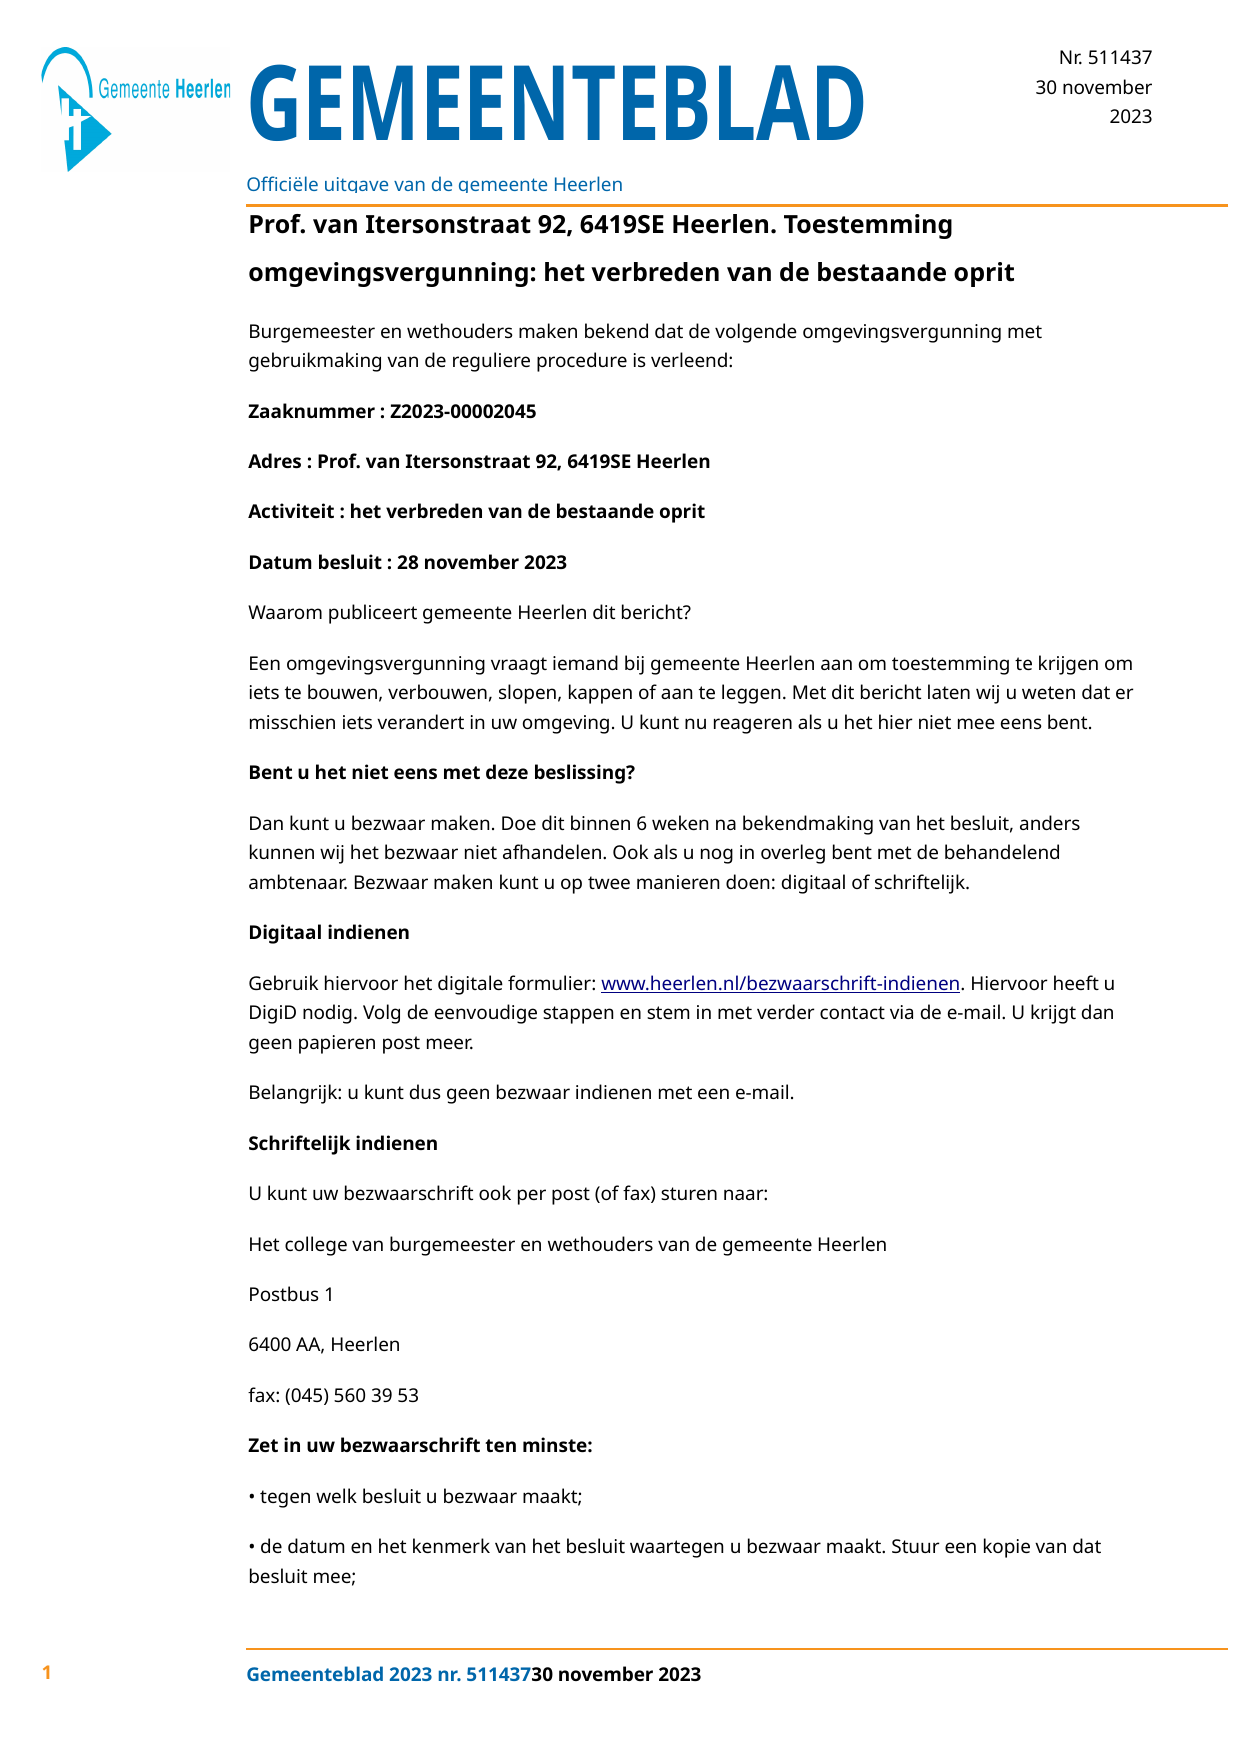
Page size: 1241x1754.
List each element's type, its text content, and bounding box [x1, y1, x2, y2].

picture [41, 47, 231, 172]
text Schriftelijk indienen [248, 1130, 1152, 1156]
text Digitaal indienen [248, 919, 1152, 945]
text Een omgevingsvergunning vraagt iemand bij gemeente Heerlen aan om toestemming te krijgen om iets te bouwen, verbouwen, slopen, kappen of aan te leggen. Met dit bericht laten wij u weten dat er misschien iets verandert in uw omgeving. U kunt nu reageren als u het hier niet mee eens bent. [248, 650, 1152, 735]
text Dan kunt u bezwaar maken. Doe dit binnen 6 weken na bekendmaking van het besluit, anders kunnen wij het bezwaar niet afhandelen. Ook als u nog in overleg bent met de behandelend ambtenaar. Bezwaar maken kunt u op twee manieren doen: digitaal of schriftelijk. [248, 810, 1152, 895]
text U kunt uw bezwaarschrift ook per post (of fax) sturen naar: [248, 1180, 1152, 1206]
text Adres : Prof. van Itersonstraat 92, 6419SE Heerlen [248, 448, 1152, 474]
text Burgemeester en wethouders maken bekend dat de volgende omgevingsvergunning met gebruikmaking van de reguliere procedure is verleend: [248, 318, 1152, 373]
text • de datum en het kenmerk van het besluit waartegen u bezwaar maakt. Stuur een kopie van dat besluit mee; [248, 1533, 1152, 1589]
text Prof. van Itersonstraat 92, 6419SE Heerlen. Toestemming omgevingsvergunning: het verbreden van de bestaande oprit [248, 207, 1152, 288]
text Datum besluit : 28 november 2023 [248, 549, 1152, 575]
text 6400 AA, Heerlen [248, 1332, 1152, 1357]
text Het college van burgemeester en wethouders van de gemeente Heerlen [248, 1231, 1152, 1257]
text Belangrijk: u kunt dus geen bezwaar indienen met een e-mail. [248, 1079, 1152, 1105]
text Postbus 1 [248, 1281, 1152, 1307]
text Activiteit : het verbreden van de bestaande oprit [248, 499, 1152, 524]
text • tegen welk besluit u bezwaar maakt; [248, 1483, 1152, 1509]
text Bent u het niet eens met deze beslissing? [248, 759, 1152, 785]
text Waarom publiceert gemeente Heerlen dit bericht? [248, 599, 1152, 625]
text Zaaknummer : Z2023-00002045 [248, 398, 1152, 424]
text Gebruik hiervoor het digitale formulier: www.heerlen.nl/bezwaarschrift-indienen. Hiervoor heeft u DigiD nodig. Volg de eenvoudige stappen en stem in met verder contact via de e-mail. U krijgt dan geen papieren post meer. [248, 970, 1152, 1055]
picture [41, 47, 59, 70]
text fax: (045) 560 39 53 [248, 1382, 1152, 1408]
text Zet in uw bezwaarschrift ten minste: [248, 1432, 1152, 1458]
